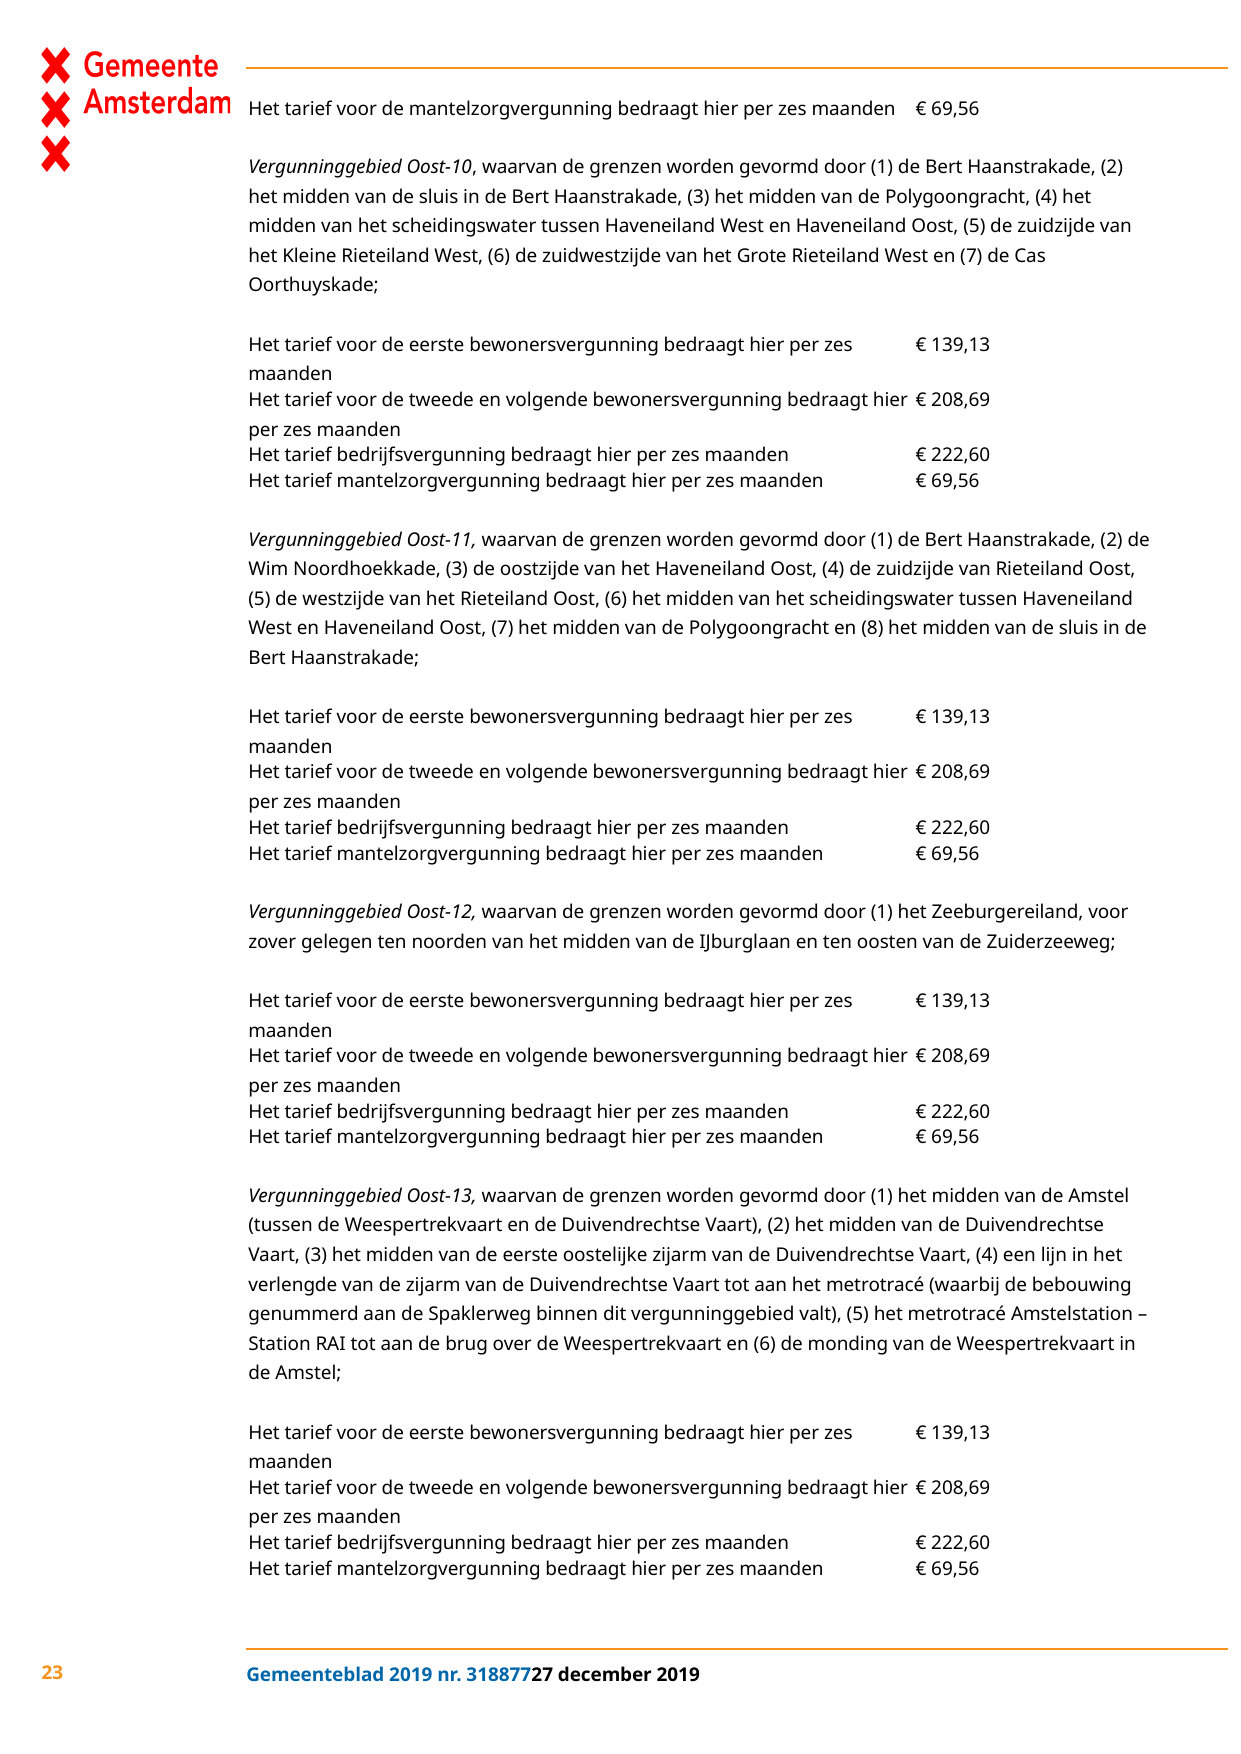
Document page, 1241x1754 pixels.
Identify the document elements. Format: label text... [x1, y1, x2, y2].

table_header € 139,13 [915, 987, 1152, 1042]
table_cell Het tarief voor de tweede en volgende bewonersvergunning bedraagt hier per zes maanden [248, 1043, 915, 1098]
table_cell € 69,56 [915, 467, 1152, 493]
table_header € 139,13 [915, 331, 1152, 386]
table_cell € 208,69 [915, 1474, 1152, 1529]
table_cell € 208,69 [915, 386, 1152, 442]
table_cell Het tarief voor de tweede en volgende bewonersvergunning bedraagt hier per zes maanden [248, 1474, 915, 1529]
table_cell Het tarief mantelzorgvergunning bedraagt hier per zes maanden [248, 1124, 915, 1149]
table_cell Het tarief bedrijfsvergunning bedraagt hier per zes maanden [248, 1530, 915, 1555]
table_cell € 69,56 [915, 840, 1152, 866]
table_header Het tarief voor de eerste bewonersvergunning bedraagt hier per zes maanden [248, 1419, 915, 1474]
table_cell Het tarief bedrijfsvergunning bedraagt hier per zes maanden [248, 814, 915, 840]
table_cell € 208,69 [915, 1043, 1152, 1098]
table_cell € 69,56 [915, 1555, 1152, 1581]
picture [41, 47, 231, 172]
table_cell Het tarief mantelzorgvergunning bedraagt hier per zes maanden [248, 1555, 915, 1581]
table_header € 139,13 [915, 704, 1152, 759]
text Vergunninggebied Oost-13, waarvan de grenzen worden gevormd door (1) het midden van de Amstel (tussen de Weespertrekvaart en de Duivendrechtse Vaart), (2) het midden van de Duivendrechtse Vaart, (3) het midden van de eerste oostelijke zijarm van de Duivendrechtse Vaart, (4) een lijn in het verlengde van de zijarm van de Duivendrechtse Vaart tot aan het metrotracé (waarbij de bebouwing genummerd aan de Spaklerweg binnen dit vergunninggebied valt), (5) het metrotracé Amstelstation – Station RAI tot aan de brug over de Weespertrekvaart en (6) de monding van de Weespertrekvaart in de Amstel; [248, 1182, 1152, 1385]
table_cell Het tarief mantelzorgvergunning bedraagt hier per zes maanden [248, 467, 915, 493]
table_cell Het tarief voor de tweede en volgende bewonersvergunning bedraagt hier per zes maanden [248, 759, 915, 814]
table_cell Het tarief bedrijfsvergunning bedraagt hier per zes maanden [248, 1098, 915, 1123]
table_header Het tarief voor de eerste bewonersvergunning bedraagt hier per zes maanden [248, 704, 915, 759]
table_cell € 222,60 [915, 1530, 1152, 1555]
text Vergunninggebied Oost-11, waarvan de grenzen worden gevormd door (1) de Bert Haanstrakade, (2) de Wim Noordhoekkade, (3) de oostzijde van het Haveneiland Oost, (4) de zuidzijde van Rieteiland Oost, (5) de westzijde van het Rieteiland Oost, (6) het midden van het scheidingswater tussen Haveneiland West en Haveneiland Oost, (7) het midden van de Polygoongracht en (8) het midden van de sluis in de Bert Haanstrakade; [248, 526, 1152, 670]
table_header Het tarief voor de eerste bewonersvergunning bedraagt hier per zes maanden [248, 331, 915, 386]
table_cell Het tarief mantelzorgvergunning bedraagt hier per zes maanden [248, 840, 915, 866]
table_cell Het tarief voor de tweede en volgende bewonersvergunning bedraagt hier per zes maanden [248, 386, 915, 442]
table_header € 139,13 [915, 1419, 1152, 1474]
text Vergunninggebied Oost-12, waarvan de grenzen worden gevormd door (1) het Zeeburgereiland, voor zover gelegen ten noorden van het midden van de IJburglaan en ten oosten van de Zuiderzeeweg; [248, 898, 1152, 954]
table_cell € 222,60 [915, 442, 1152, 467]
table_cell € 208,69 [915, 759, 1152, 814]
table_cell € 222,60 [915, 1098, 1152, 1123]
table_cell € 222,60 [915, 814, 1152, 840]
table_cell € 69,56 [915, 95, 1152, 121]
table_cell Het tarief bedrijfsvergunning bedraagt hier per zes maanden [248, 442, 915, 467]
table_cell Het tarief voor de mantelzorgvergunning bedraagt hier per zes maanden [248, 95, 915, 121]
table_cell € 69,56 [915, 1124, 1152, 1149]
table_header Het tarief voor de eerste bewonersvergunning bedraagt hier per zes maanden [248, 987, 915, 1042]
text Vergunninggebied Oost-10, waarvan de grenzen worden gevormd door (1) de Bert Haanstrakade, (2) het midden van de sluis in de Bert Haanstrakade, (3) het midden van de Polygoongracht, (4) het midden van het scheidingswater tussen Haveneiland West en Haveneiland Oost, (5) de zuidzijde van het Kleine Rieteiland West, (6) de zuidwestzijde van het Grote Rieteiland West en (7) de Cas Oorthuyskade; [248, 153, 1152, 297]
